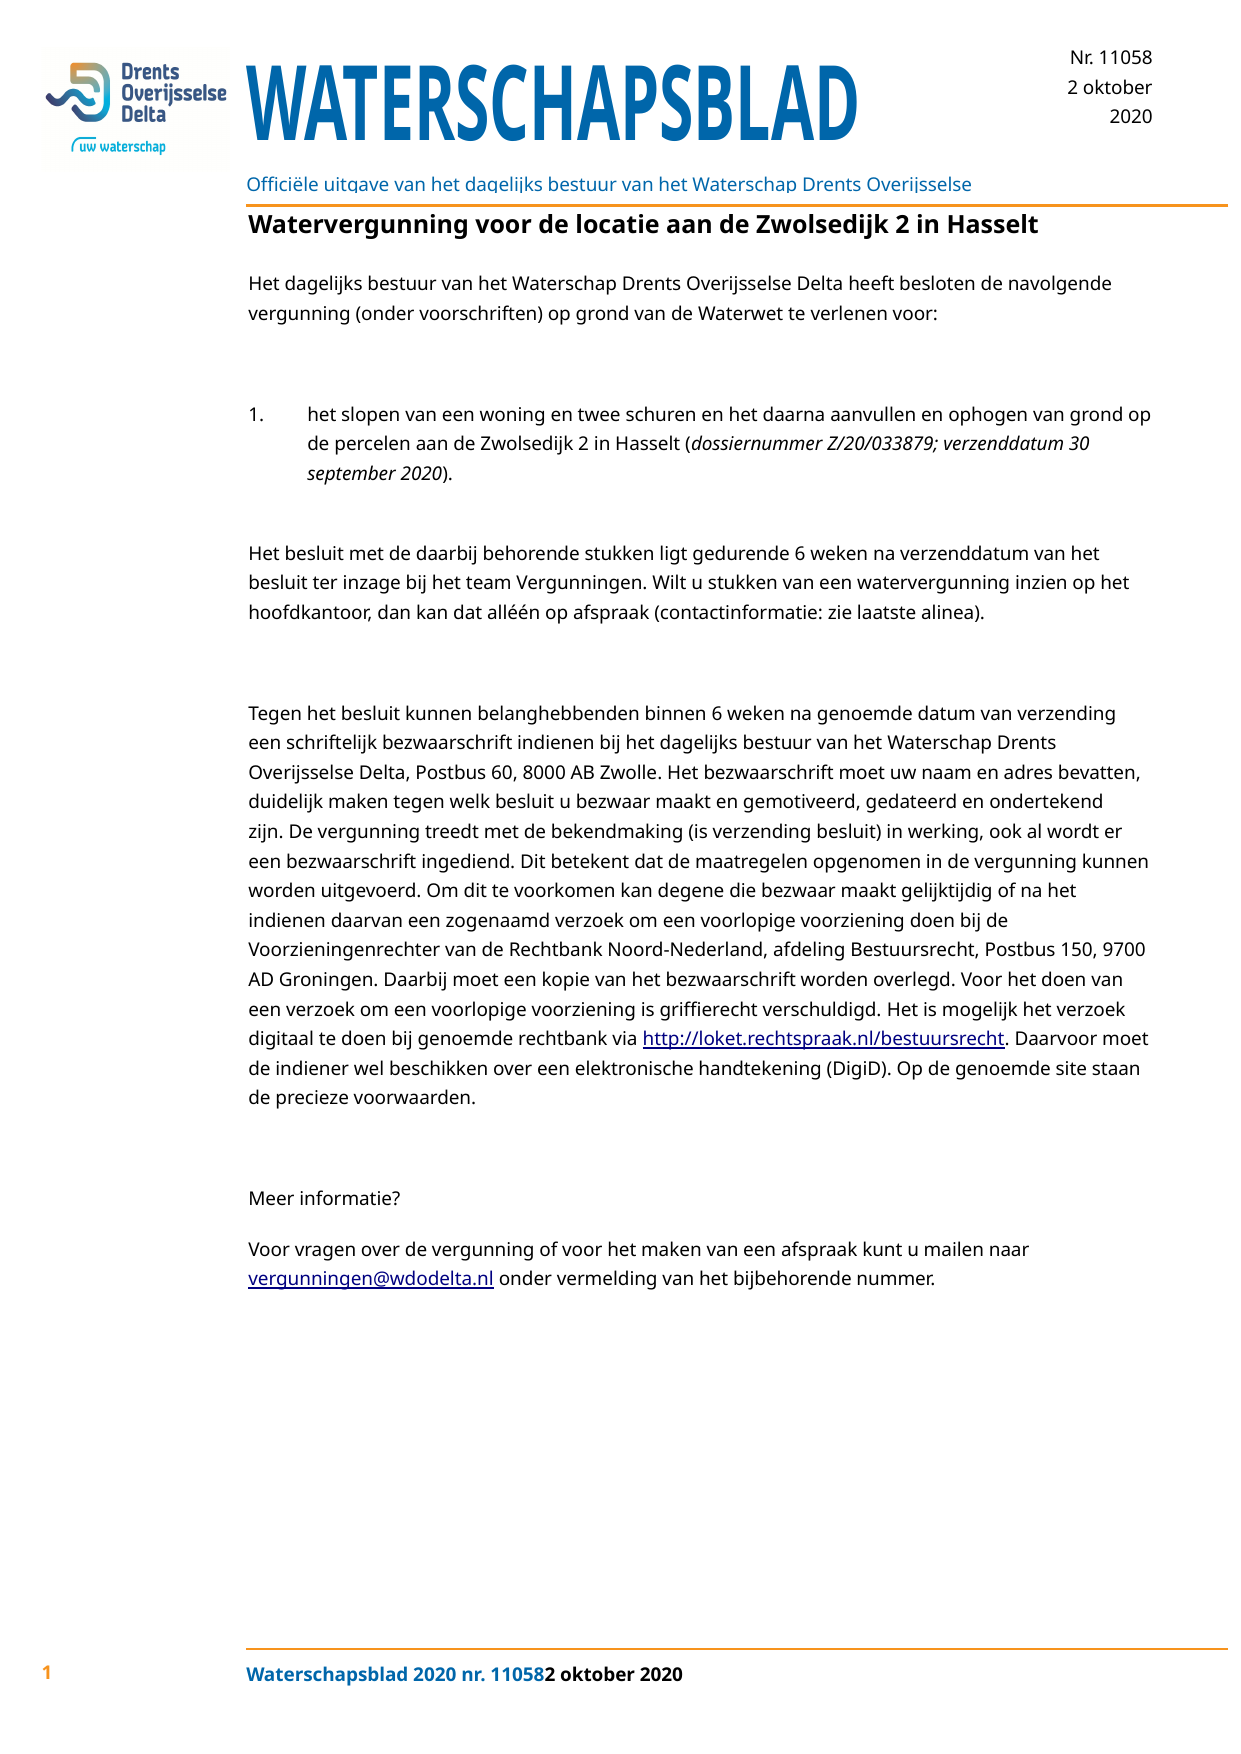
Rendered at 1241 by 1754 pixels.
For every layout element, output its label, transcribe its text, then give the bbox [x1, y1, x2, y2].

text Voor vragen over de vergunning of voor het maken van een afspraak kunt u mailen naar vergunningen@wdodelta.nl onder vermelding van het bijbehorende nummer. [248, 1236, 1152, 1291]
text Meer informatie? [248, 1185, 1152, 1211]
picture [41, 47, 231, 172]
text Het dagelijks bestuur van het Waterschap Drents Overijsselse Delta heeft besloten de navolgende vergunning (onder voorschriften) op grond van de Waterwet te verlenen voor: [248, 270, 1152, 326]
text Watervergunning voor de locatie aan de Zwolsedijk 2 in Hasselt [248, 207, 1152, 241]
text Tegen het besluit kunnen belanghebbenden binnen 6 weken na genoemde datum van verzending een schriftelijk bezwaarschrift indienen bij het dagelijks bestuur van het Waterschap Drents Overijsselse Delta, Postbus 60, 8000 AB Zwolle. Het bezwaarschrift moet uw naam en adres bevatten, duidelijk maken tegen welk besluit u bezwaar maakt en gemotiveerd, gedateerd en ondertekend zijn. De vergunning treedt met de bekendmaking (is verzending besluit) in werking, ook al wordt er een bezwaarschrift ingediend. Dit betekent dat de maatregelen opgenomen in de vergunning kunnen worden uitgevoerd. Om dit te voorkomen kan degene die bezwaar maakt gelijktijdig of na het indienen daarvan een zogenaamd verzoek om een voorlopige voorziening doen bij de Voorzieningenrechter van de Rechtbank Noord-Nederland, afdeling Bestuursrecht, Postbus 150, 9700 AD Groningen. Daarbij moet een kopie van het bezwaarschrift worden overlegd. Voor het doen van een verzoek om een voorlopige voorziening is griffierecht verschuldigd. Het is mogelijk het verzoek digitaal te doen bij genoemde rechtbank via http://loket.rechtspraak.nl/bestuursrecht. Daarvoor moet de indiener wel beschikken over een elektronische handtekening (DigiD). Op de genoemde site staan de precieze voorwaarden. [248, 700, 1152, 1110]
list het slopen van een woning en twee schuren en het daarna aanvullen en ophogen van grond op de percelen aan de Zwolsedijk 2 in Hasselt (dossiernummer Z/20/033879; verzenddatum 30 september 2020). [248, 401, 1152, 486]
text Het besluit met de daarbij behorende stukken ligt gedurende 6 weken na verzenddatum van het besluit ter inzage bij het team Vergunningen. Wilt u stukken van een watervergunning inzien op het hoofdkantoor, dan kan dat alléén op afspraak (contactinformatie: zie laatste alinea). [248, 540, 1152, 625]
